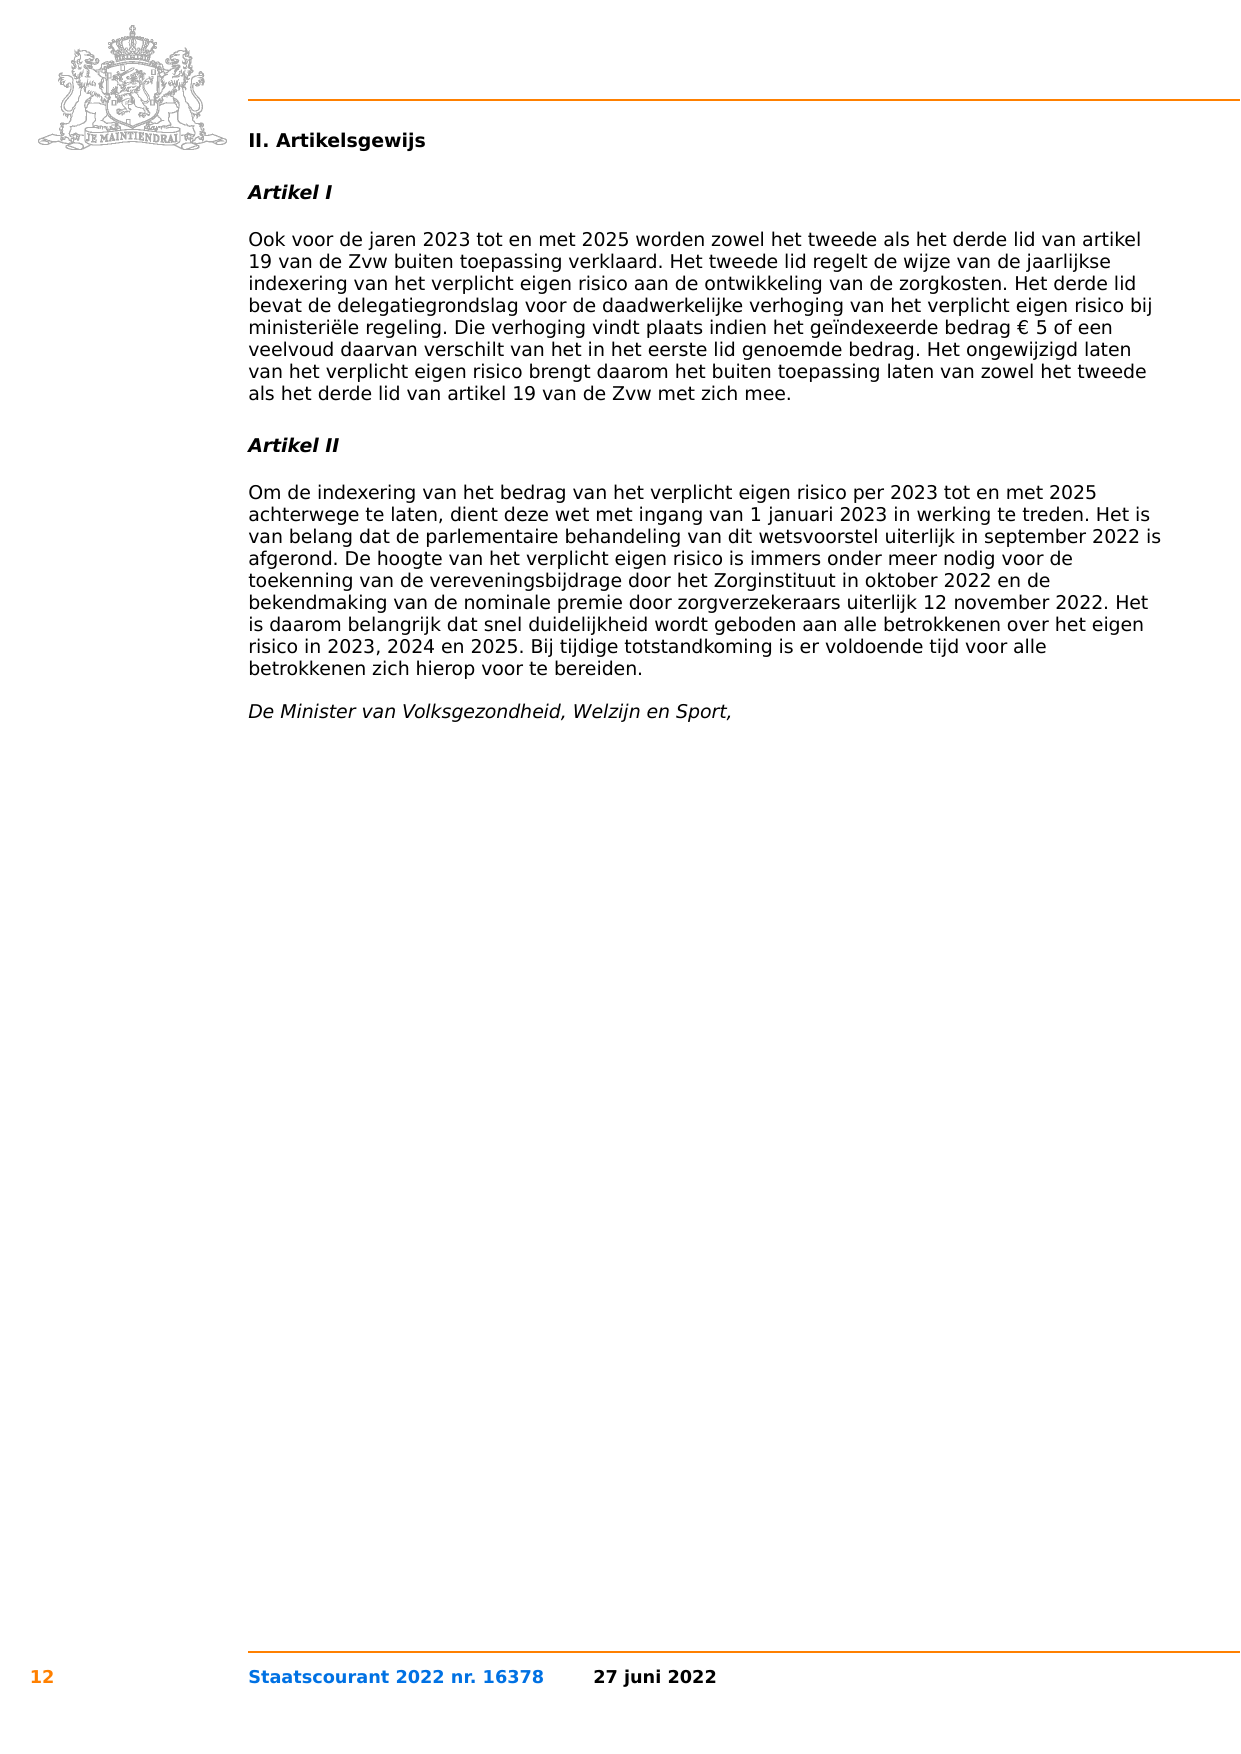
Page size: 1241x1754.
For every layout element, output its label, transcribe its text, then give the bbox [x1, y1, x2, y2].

subtitle Artikel II [248, 435, 1163, 457]
text Om de indexering van het bedrag van het verplicht eigen risico per 2023 tot en met 2025 achterwege te laten, dient deze wet met ingang van 1 januari 2023 in werking te treden. Het is van belang dat de parlementaire behandeling van dit wetsvoorstel uiterlijk in september 2022 is afgerond. De hoogte van het verplicht eigen risico is immers onder meer nodig voor de toekenning van de vereveningsbijdrage door het Zorginstituut in oktober 2022 en de bekendmaking van de nominale premie door zorgverzekeraars uiterlijk 12 november 2022. Het is daarom belangrijk dat snel duidelijkheid wordt geboden aan alle betrokkenen over het eigen risico in 2023, 2024 en 2025. Bij tijdige totstandkoming is er voldoende tijd voor alle betrokkenen zich hierop voor te bereiden. [248, 482, 1163, 679]
subtitle II. Artikelsgewijs [248, 130, 1163, 152]
picture [38, 25, 227, 150]
text De Minister van Volksgezondheid, Welzijn en Sport, [248, 701, 1163, 723]
subtitle Artikel I [248, 182, 1163, 204]
text Ook voor de jaren 2023 tot en met 2025 worden zowel het tweede als het derde lid van artikel 19 van de Zvw buiten toepassing verklaard. Het tweede lid regelt de wijze van de jaarlijkse indexering van het verplicht eigen risico aan de ontwikkeling van de zorgkosten. Het derde lid bevat de delegatiegrondslag voor de daadwerkelijke verhoging van het verplicht eigen risico bij ministeriële regeling. Die verhoging vindt plaats indien het geïndexeerde bedrag € 5 of een veelvoud daarvan verschilt van het in het eerste lid genoemde bedrag. Het ongewijzigd laten van het verplicht eigen risico brengt daarom het buiten toepassing laten van zowel het tweede als het derde lid van artikel 19 van de Zvw met zich mee. [248, 229, 1163, 405]
